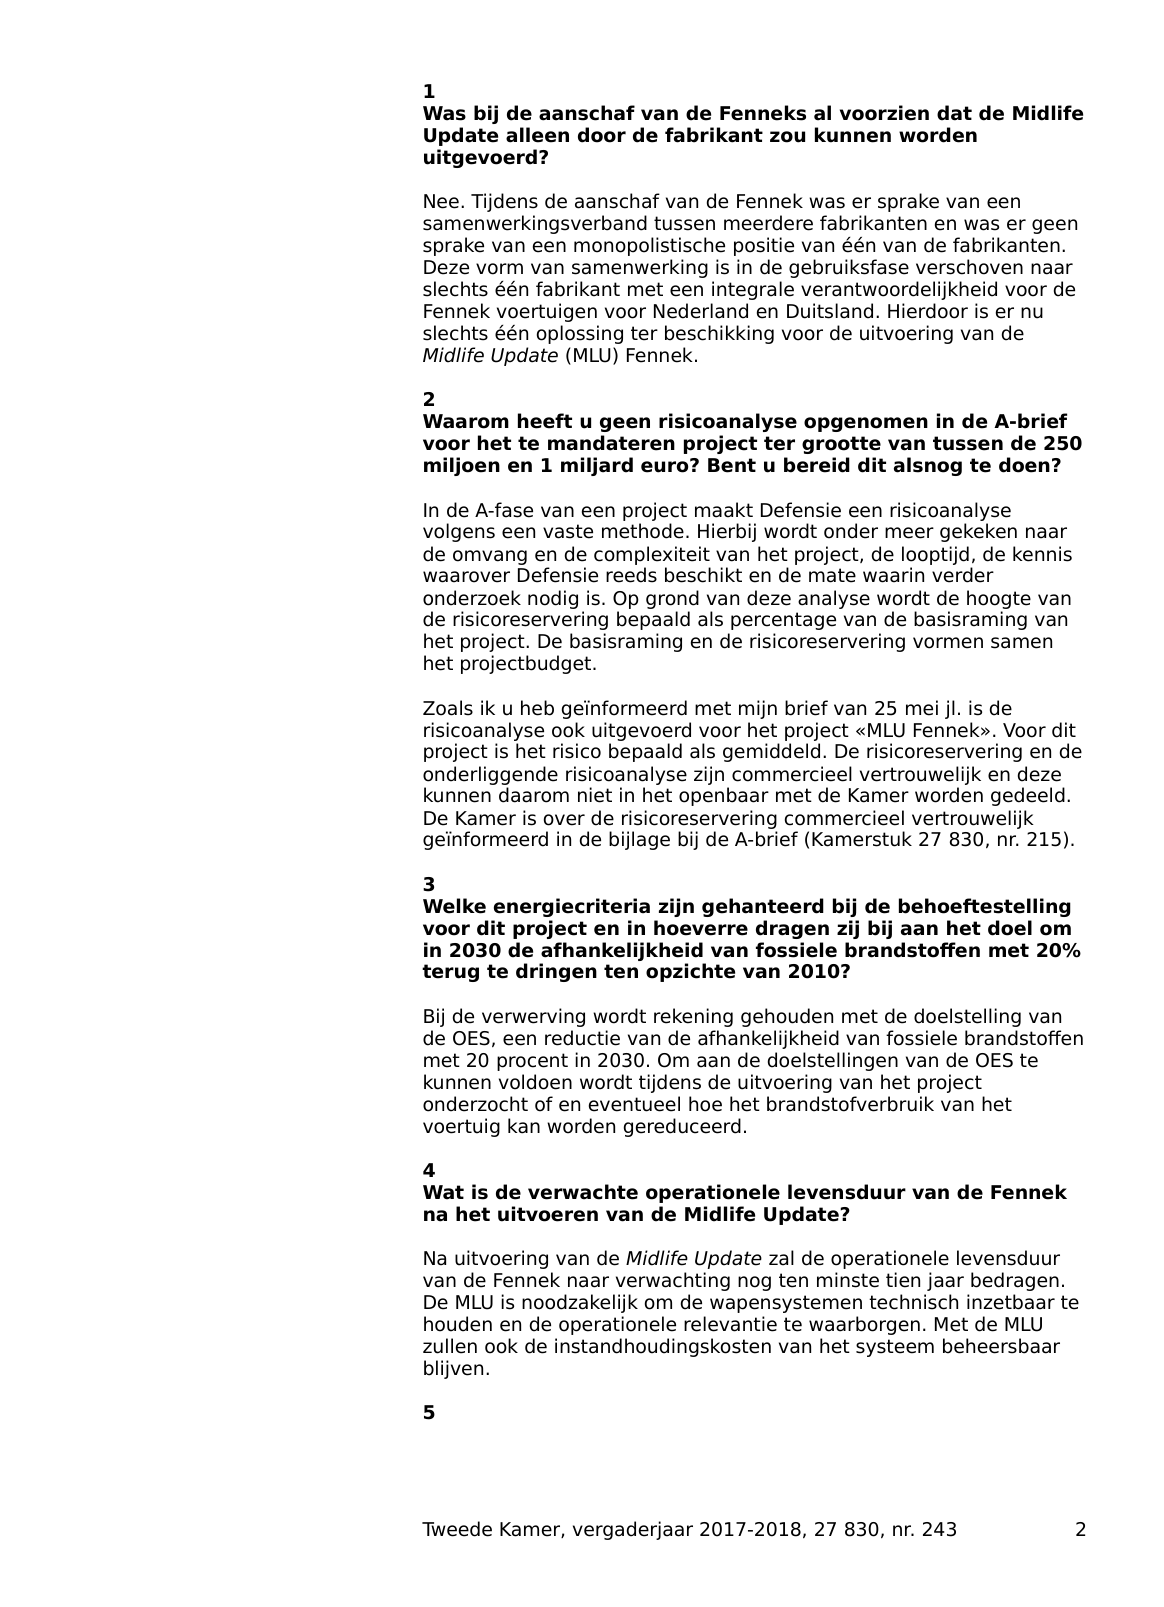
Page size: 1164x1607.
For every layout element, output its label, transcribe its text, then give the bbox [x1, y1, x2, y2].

text Nee. Tijdens de aanschaf van de Fennek was er sprake van een samenwerkingsverband tussen meerdere fabrikanten en was er geen sprake van een monopolistische positie van één van de fabrikanten. Deze vorm van samenwerking is in de gebruiksfase verschoven naar slechts één fabrikant met een integrale verantwoordelijkheid voor de Fennek voertuigen voor Nederland en Duitsland. Hierdoor is er nu slechts één oplossing ter beschikking voor de uitvoering van de Midlife Update (MLU) Fennek. [422, 191, 1087, 367]
text Bij de verwerving wordt rekening gehouden met de doelstelling van de OES, een reductie van de afhankelijkheid van fossiele brandstoffen met 20 procent in 2030. Om aan de doelstellingen van de OES te kunnen voldoen wordt tijdens de uitvoering van het project onderzocht of en eventueel hoe het brandstofverbruik van het voertuig kan worden gereduceerd. [422, 1006, 1087, 1137]
text Was bij de aanschaf van de Fenneks al voorzien dat de Midlife Update alleen door de fabrikant zou kunnen worden uitgevoerd? [422, 103, 1087, 169]
text Wat is de verwachte operationele levensduur van de Fennek na het uitvoeren van de Midlife Update? [422, 1182, 1087, 1226]
text 5 [422, 1402, 1087, 1424]
text In de A-fase van een project maakt Defensie een risicoanalyse volgens een vaste methode. Hierbij wordt onder meer gekeken naar de omvang en de complexiteit van het project, de looptijd, de kennis waarover Defensie reeds beschikt en de mate waarin verder onderzoek nodig is. Op grond van deze analyse wordt de hoogte van de risicoreservering bepaald als percentage van de basisraming van het project. De basisraming en de risicoreservering vormen samen het projectbudget. [422, 499, 1087, 675]
text Zoals ik u heb geïnformeerd met mijn brief van 25 mei jl. is de risicoanalyse ook uitgevoerd voor het project «MLU Fennek». Voor dit project is het risico bepaald als gemiddeld. De risicoreservering en de onderliggende risicoanalyse zijn commercieel vertrouwelijk en deze kunnen daarom niet in het openbaar met de Kamer worden gedeeld. De Kamer is over de risicoreservering commercieel vertrouwelijk geïnformeerd in de bijlage bij de A-brief (Kamerstuk 27 830, nr. 215). [422, 697, 1087, 851]
text 4 [422, 1160, 1087, 1182]
text 3 [422, 873, 1087, 896]
text Waarom heeft u geen risicoanalyse opgenomen in de A-brief voor het te mandateren project ter grootte van tussen de 250 miljoen en 1 miljard euro? Bent u bereid dit alsnog te doen? [422, 411, 1087, 477]
text 1 [422, 81, 1087, 103]
text Welke energiecriteria zijn gehanteerd bij de behoeftestelling voor dit project en in hoeverre dragen zij bij aan het doel om in 2030 de afhankelijkheid van fossiele brandstoffen met 20% terug te dringen ten opzichte van 2010? [422, 896, 1087, 983]
text Na uitvoering van de Midlife Update zal de operationele levensduur van de Fennek naar verwachting nog ten minste tien jaar bedragen. De MLU is noodzakelijk om de wapensystemen technisch inzetbaar te houden en de operationele relevantie te waarborgen. Met de MLU zullen ook de instandhoudingskosten van het systeem beheersbaar blijven. [422, 1248, 1087, 1380]
text 2 [422, 389, 1087, 411]
